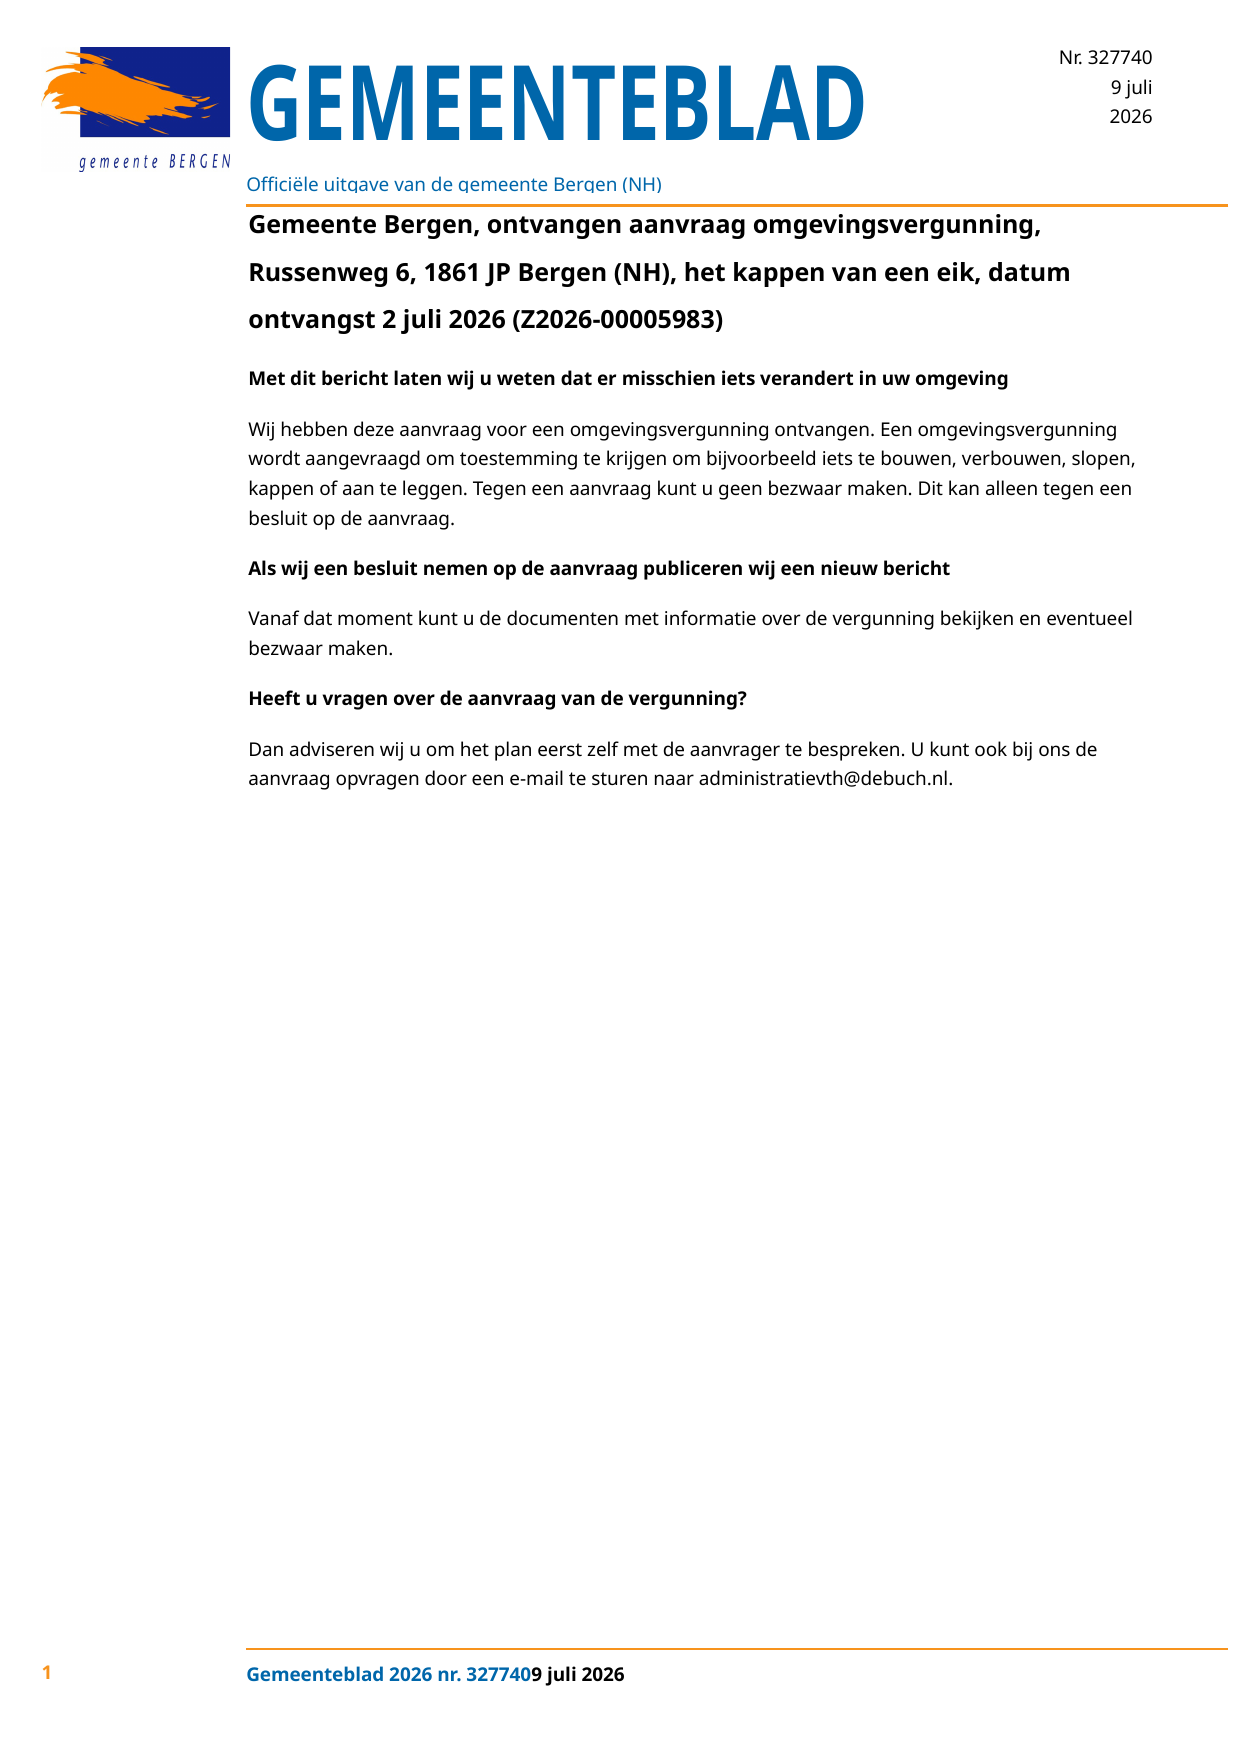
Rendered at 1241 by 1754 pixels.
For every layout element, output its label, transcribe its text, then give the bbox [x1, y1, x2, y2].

text Gemeente Bergen, ontvangen aanvraag omgevingsvergunning, Russenweg 6, 1861 JP Bergen (NH), het kappen van een eik, datum ontvangst 2 juli 2026 (Z2026-00005983) [248, 207, 1152, 336]
picture [41, 47, 231, 172]
text Heeft u vragen over de aanvraag van de vergunning? [248, 686, 1152, 711]
text Als wij een besluit nemen op de aanvraag publiceren wij een nieuw bericht [248, 555, 1152, 581]
text Wij hebben deze aanvraag voor een omgevingsvergunning ontvangen. Een omgevingsvergunning wordt aangevraagd om toestemming te krijgen om bijvoorbeeld iets te bouwen, verbouwen, slopen, kappen of aan te leggen. Tegen een aanvraag kunt u geen bezwaar maken. Dit kan alleen tegen een besluit op de aanvraag. [248, 416, 1152, 530]
text Met dit bericht laten wij u weten dat er misschien iets verandert in uw omgeving [248, 366, 1152, 391]
text Vanaf dat moment kunt u de documenten met informatie over de vergunning bekijken en eventueel bezwaar maken. [248, 606, 1152, 661]
text Dan adviseren wij u om het plan eerst zelf met de aanvrager te bespreken. U kunt ook bij ons de aanvraag opvragen door een e-mail te sturen naar administratievth@debuch.nl. [248, 736, 1152, 791]
